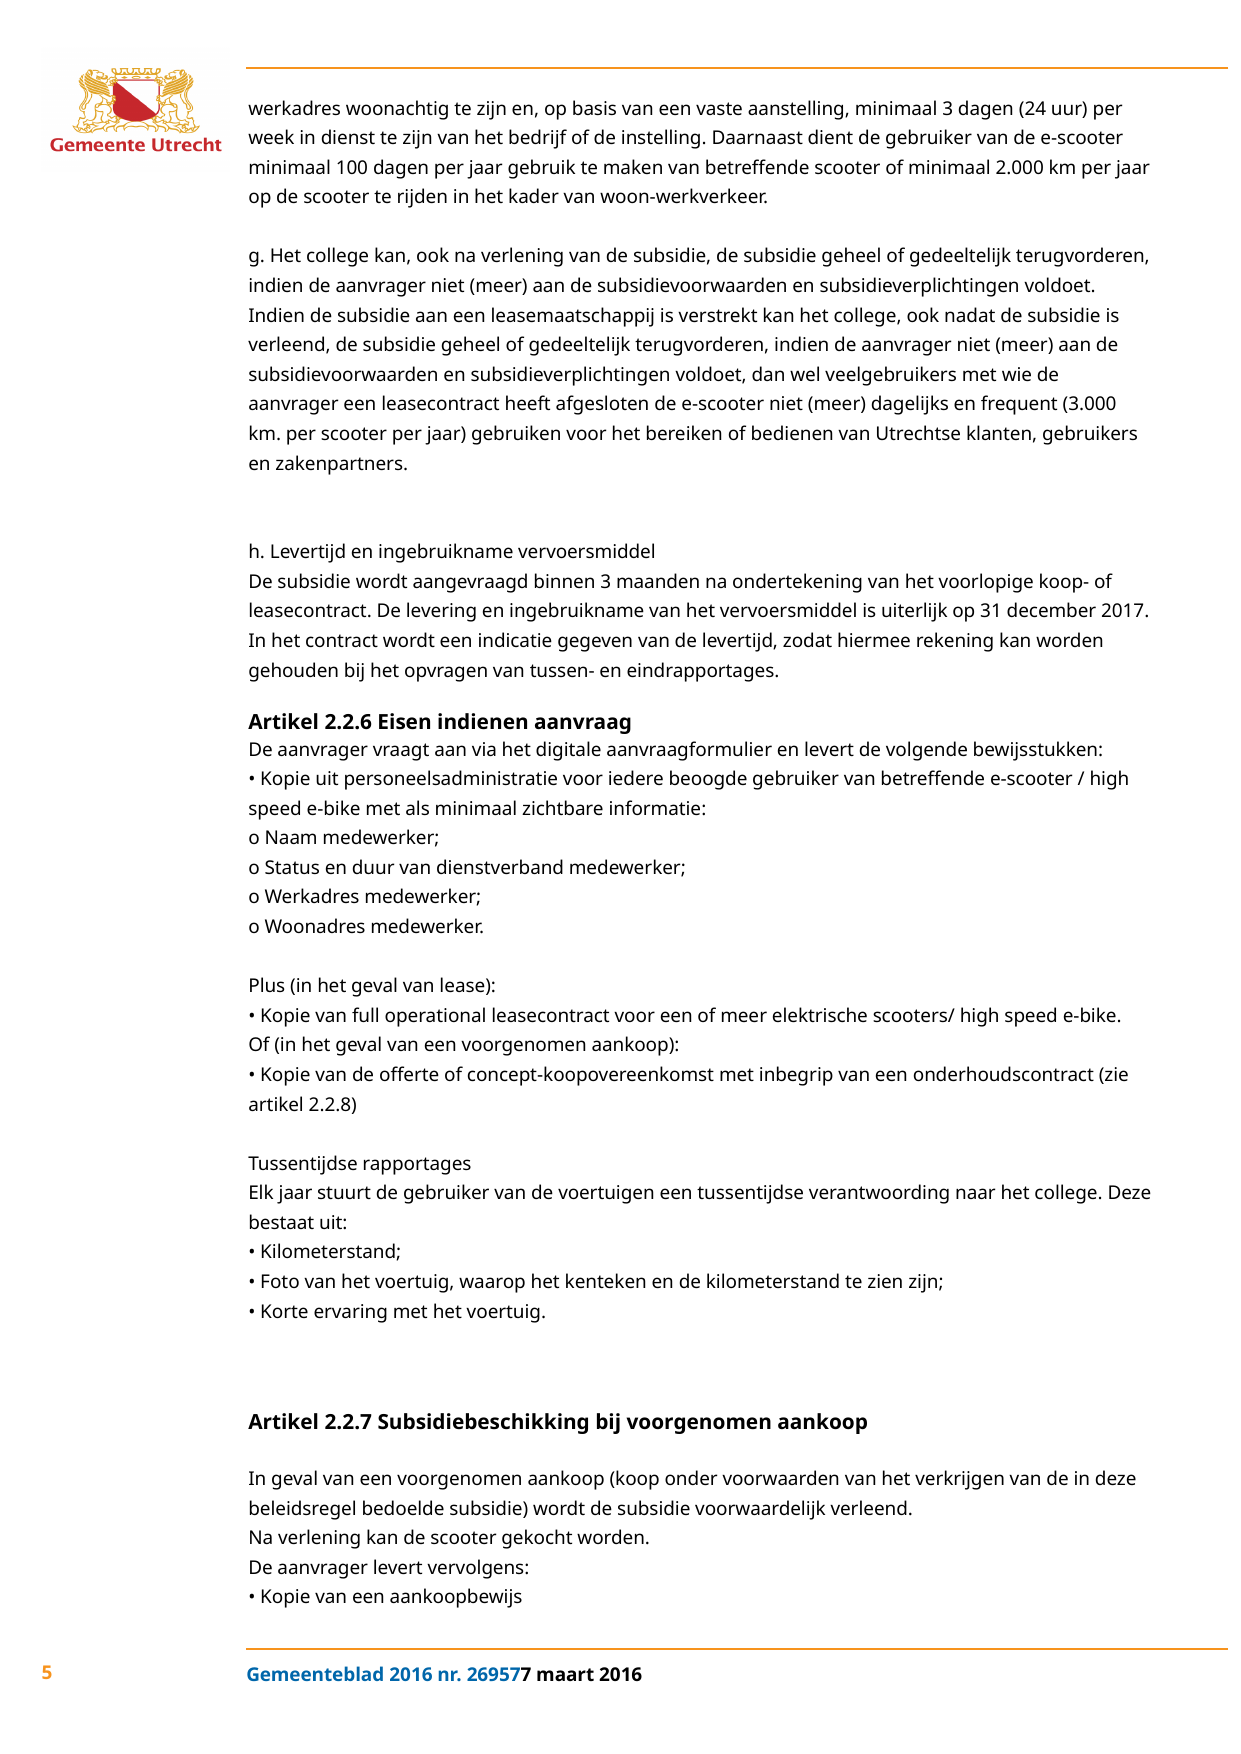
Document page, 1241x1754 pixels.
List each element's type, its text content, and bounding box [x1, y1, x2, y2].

text In geval van een voorgenomen aankoop (koop onder voorwaarden van het verkrijgen van de in deze beleidsregel bedoelde subsidie) wordt de subsidie voorwaardelijk verleend. [248, 1465, 1152, 1521]
text h. Levertijd en ingebruikname vervoersmiddel [248, 538, 1152, 564]
picture [41, 47, 231, 172]
text Of (in het geval van een voorgenomen aankoop): [248, 1032, 1152, 1057]
text De aanvrager vraagt aan via het digitale aanvraagformulier en levert de volgende bewijsstukken: [248, 736, 1152, 761]
text • Kopie van de offerte of concept-koopovereenkomst met inbegrip van een onderhoudscontract (zie artikel 2.2.8) [248, 1061, 1152, 1116]
text Elk jaar stuurt de gebruiker van de voertuigen een tussentijdse verantwoording naar het college. Deze bestaat uit: [248, 1179, 1152, 1235]
text g. Het college kan, ook na verlening van de subsidie, de subsidie geheel of gedeeltelijk terugvorderen, indien de aanvrager niet (meer) aan de subsidievoorwaarden en subsidieverplichtingen voldoet. Indien de subsidie aan een leasemaatschappij is verstrekt kan het college, ook nadat de subsidie is verleend, de subsidie geheel of gedeeltelijk terugvorderen, indien de aanvrager niet (meer) aan de subsidievoorwaarden en subsidieverplichtingen voldoet, dan wel veelgebruikers met wie de aanvrager een leasecontract heeft afgesloten de e-scooter niet (meer) dagelijks en frequent (3.000 km. per scooter per jaar) gebruiken voor het bereiken of bedienen van Utrechtse klanten, gebruikers en zakenpartners. [248, 243, 1152, 476]
text Plus (in het geval van lease): [248, 972, 1152, 998]
text Tussentijdse rapportages [248, 1150, 1152, 1176]
text o Werkadres medewerker; [248, 884, 1152, 909]
text • Kopie uit personeelsadministratie voor iedere beoogde gebruiker van betreffende e-scooter / high speed e-bike met als minimaal zichtbare informatie: [248, 765, 1152, 821]
text De aanvrager levert vervolgens: [248, 1554, 1152, 1580]
text werkadres woonachtig te zijn en, op basis van een vaste aanstelling, minimaal 3 dagen (24 uur) per week in dienst te zijn van het bedrijf of de instelling. Daarnaast dient de gebruiker van de e-scooter minimaal 100 dagen per jaar gebruik te maken van betreffende scooter of minimaal 2.000 km per jaar op de scooter te rijden in het kader van woon-werkverkeer. [248, 95, 1152, 209]
text De subsidie wordt aangevraagd binnen 3 maanden na ondertekening van het voorlopige koop- of leasecontract. De levering en ingebruikname van het vervoersmiddel is uiterlijk op 31 december 2017. In het contract wordt een indicatie gegeven van de levertijd, zodat hiermee rekening kan worden gehouden bij het opvragen van tussen- en eindrapportages. [248, 568, 1152, 683]
text o Woonadres medewerker. [248, 913, 1152, 939]
text o Naam medewerker; [248, 824, 1152, 850]
text Artikel 2.2.6 Eisen indienen aanvraag [248, 707, 1152, 736]
text • Kilometerstand; [248, 1239, 1152, 1264]
text o Status en duur van dienstverband medewerker; [248, 854, 1152, 880]
text • Foto van het voertuig, waarop het kenteken en de kilometerstand te zien zijn; [248, 1268, 1152, 1294]
text • Korte ervaring met het voertuig. [248, 1298, 1152, 1323]
text • Kopie van een aankoopbewijs [248, 1584, 1152, 1609]
text Na verlening kan de scooter gekocht worden. [248, 1524, 1152, 1550]
text Artikel 2.2.7 Subsidiebeschikking bij voorgenomen aankoop [248, 1407, 1152, 1436]
text • Kopie van full operational leasecontract voor een of meer elektrische scooters/ high speed e-bike. [248, 1002, 1152, 1028]
